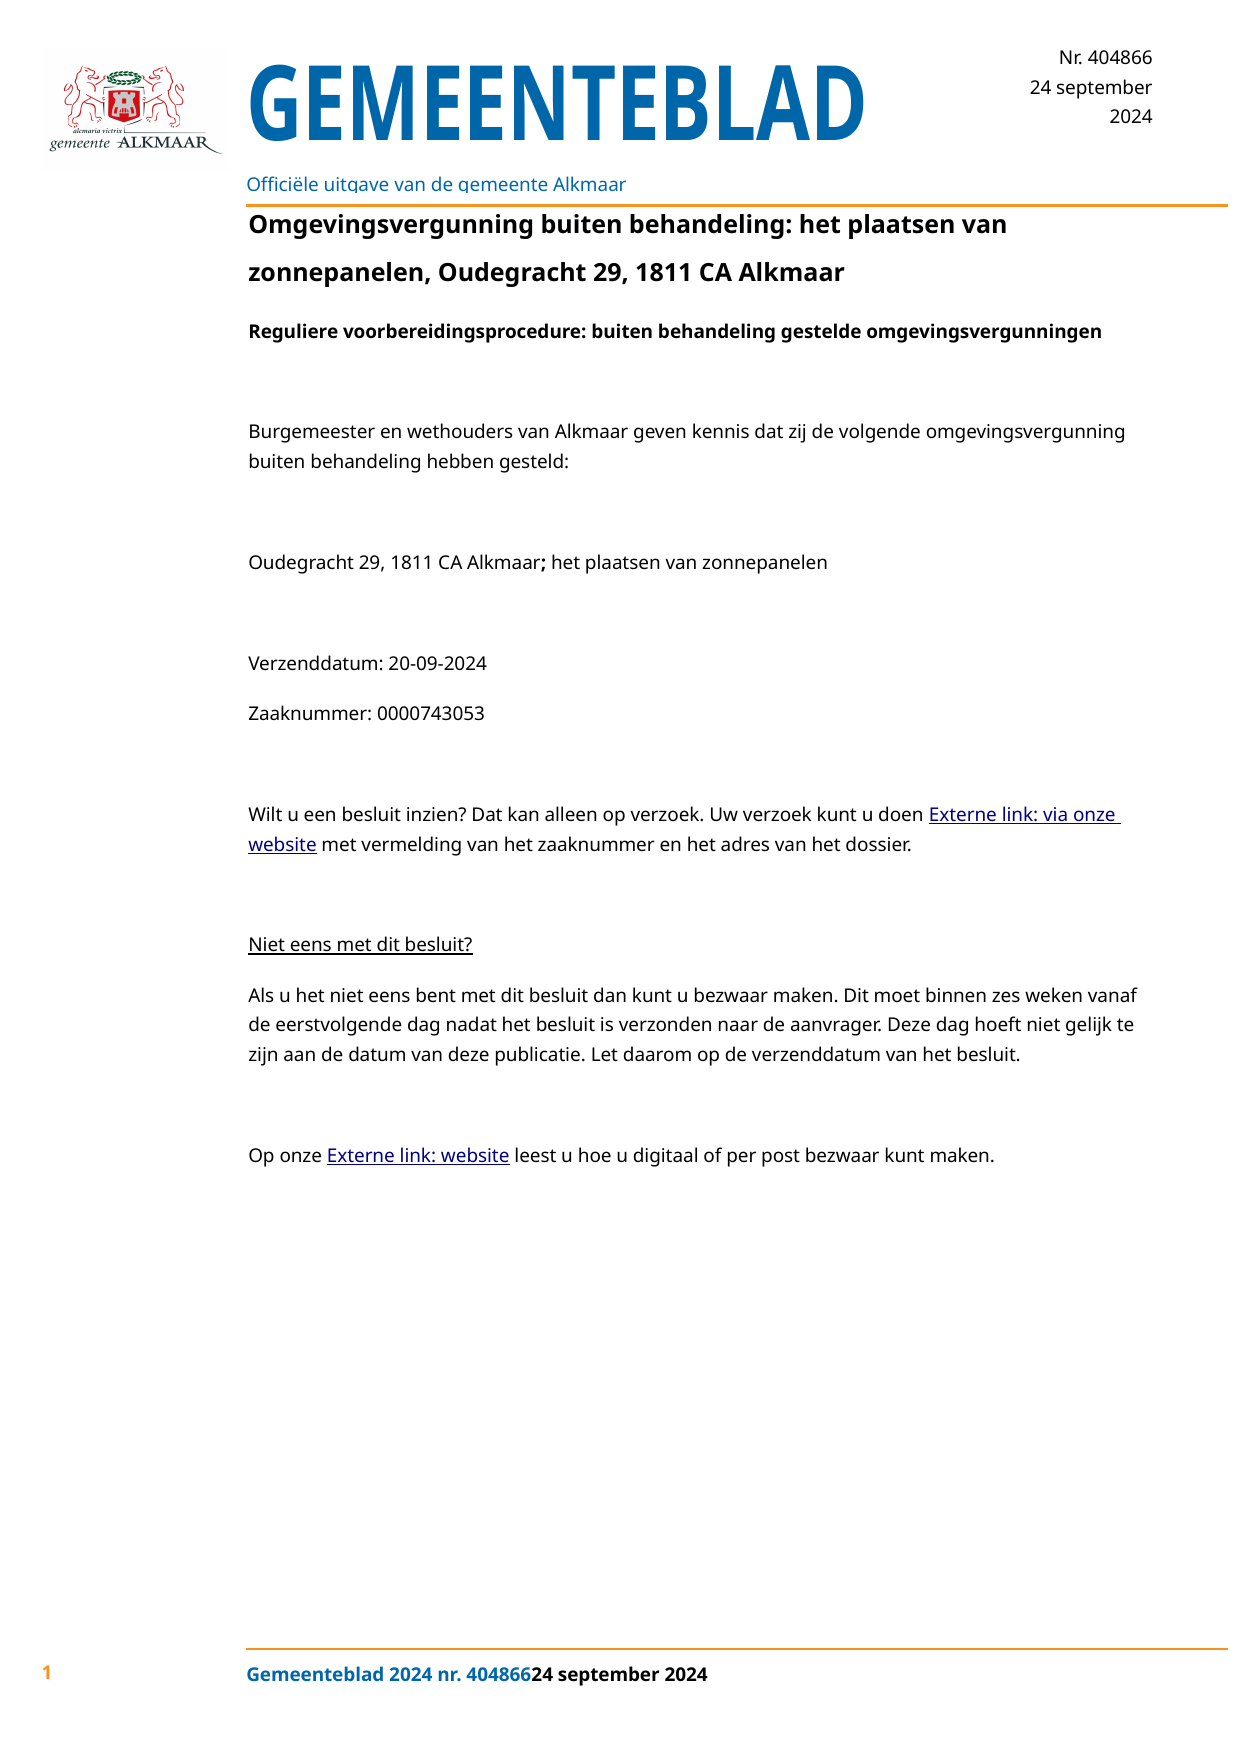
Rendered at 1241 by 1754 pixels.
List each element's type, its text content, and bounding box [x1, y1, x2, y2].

text Reguliere voorbereidingsprocedure: buiten behandeling gestelde omgevingsvergunningen [248, 318, 1152, 344]
text Wilt u een besluit inzien? Dat kan alleen op verzoek. Uw verzoek kunt u doen Externe link: via onze website met vermelding van het zaaknummer en het adres van het dossier. [248, 801, 1152, 857]
text Verzenddatum: 20-09-2024 [248, 650, 1152, 676]
text Niet eens met dit besluit? [248, 932, 1152, 957]
text Als u het niet eens bent met dit besluit dan kunt u bezwaar maken. Dit moet binnen zes weken vanaf de eerstvolgende dag nadat het besluit is verzonden naar de aanvrager. Deze dag hoeft niet gelijk te zijn aan de datum van deze publicatie. Let daarom op de verzenddatum van het besluit. [248, 982, 1152, 1067]
picture [41, 47, 231, 172]
text Burgemeester en wethouders van Alkmaar geven kennis dat zij de volgende omgevingsvergunning buiten behandeling hebben gesteld: [248, 419, 1152, 474]
text Op onze Externe link: website leest u hoe u digitaal of per post bezwaar kunt maken. [248, 1142, 1152, 1168]
text Oudegracht 29, 1811 CA Alkmaar; het plaatsen van zonnepanelen [248, 549, 1152, 575]
text Zaaknummer: 0000743053 [248, 700, 1152, 726]
text Omgevingsvergunning buiten behandeling: het plaatsen van zonnepanelen, Oudegracht 29, 1811 CA Alkmaar [248, 207, 1152, 288]
